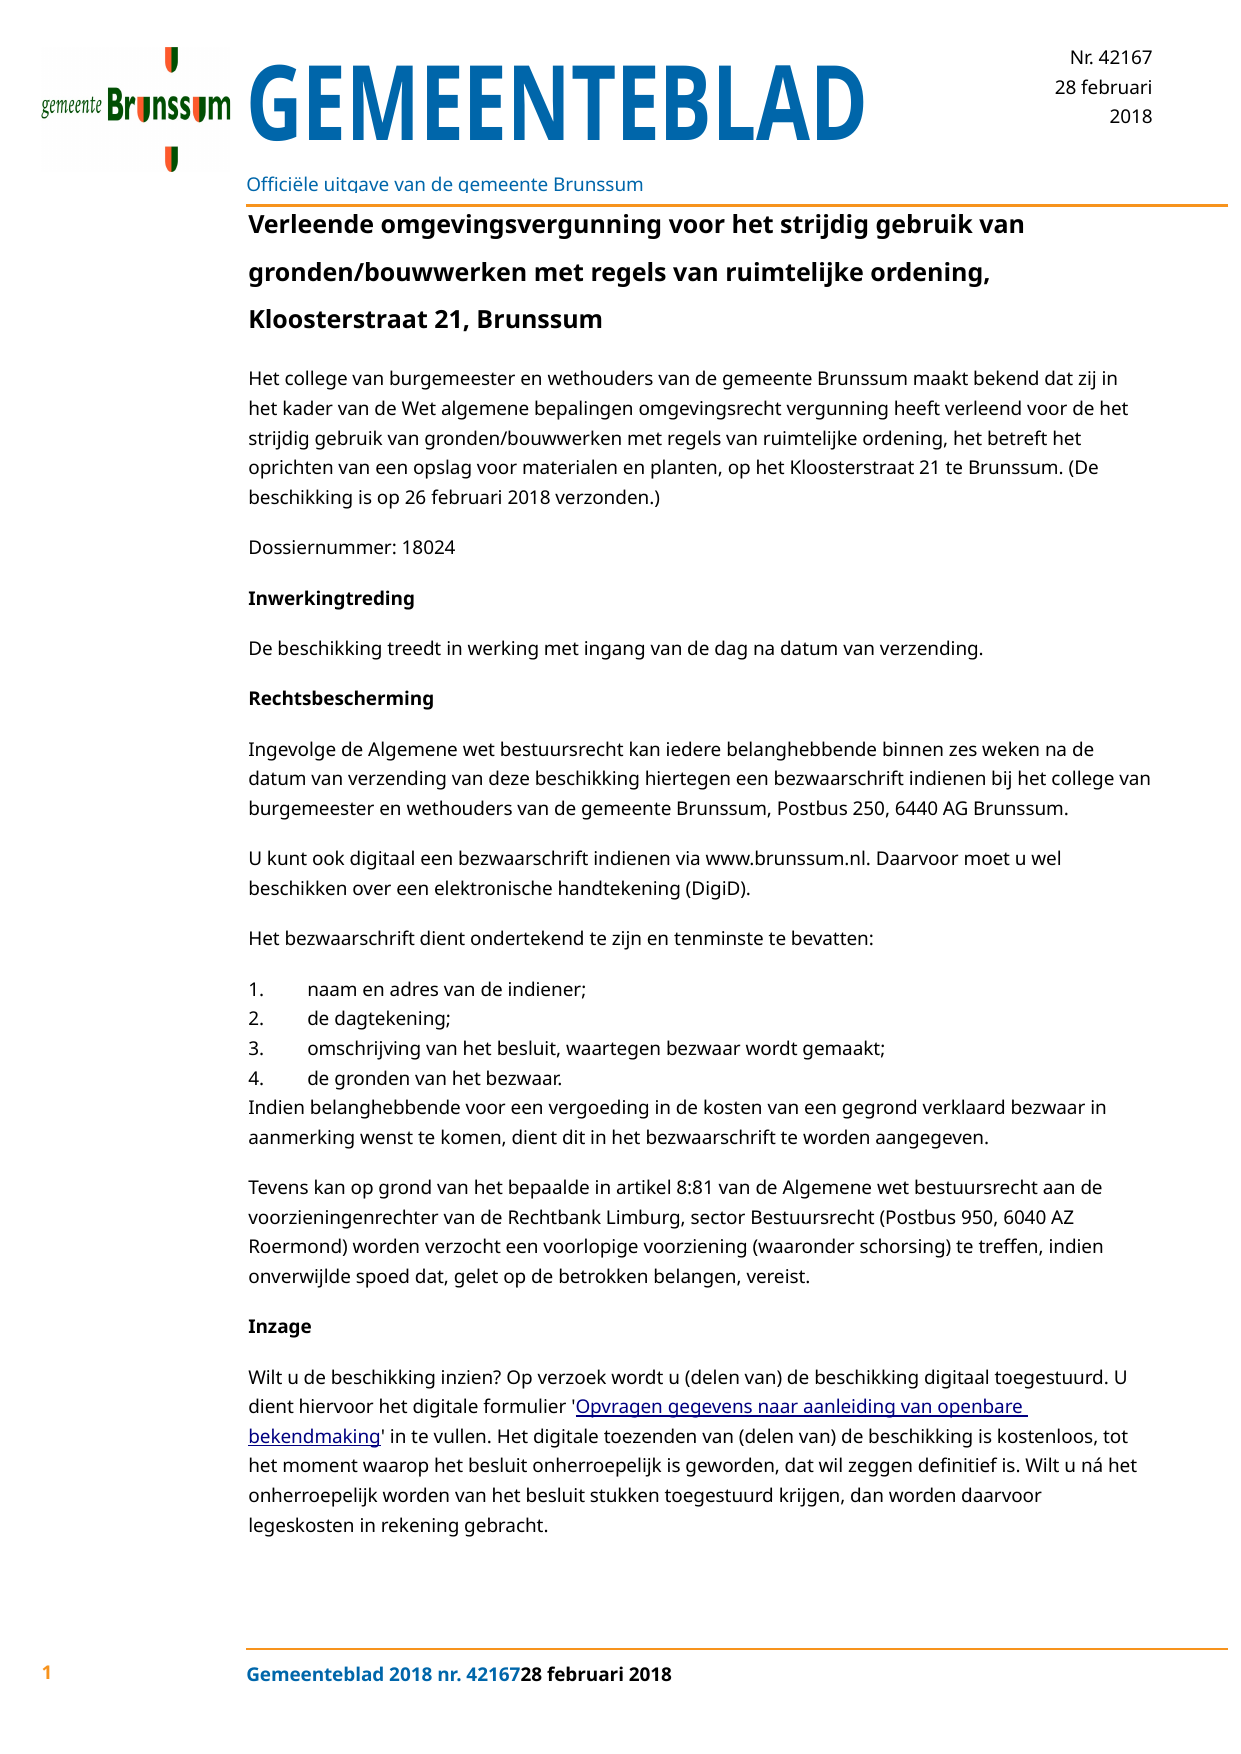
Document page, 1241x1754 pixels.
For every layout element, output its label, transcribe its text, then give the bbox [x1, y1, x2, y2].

text Het bezwaarschrift dient ondertekend te zijn en tenminste te bevatten: [248, 926, 1152, 951]
picture [41, 47, 231, 172]
text Inzage [248, 1313, 1152, 1339]
text Ingevolge de Algemene wet bestuursrecht kan iedere belanghebbende binnen zes weken na de datum van verzending van deze beschikking hiertegen een bezwaarschrift indienen bij het college van burgemeester en wethouders van de gemeente Brunssum, Postbus 250, 6440 AG Brunssum. [248, 736, 1152, 821]
text Indien belanghebbende voor een vergoeding in de kosten van een gegrond verklaard bezwaar in aanmerking wenst te komen, dient dit in het bezwaarschrift te worden aangegeven. [248, 1094, 1152, 1149]
text Dossiernummer: 18024 [248, 534, 1152, 560]
text Het college van burgemeester en wethouders van de gemeente Brunssum maakt bekend dat zij in het kader van de Wet algemene bepalingen omgevingsrecht vergunning heeft verleend voor de het strijdig gebruik van gronden/bouwwerken met regels van ruimtelijke ordening, het betreft het oprichten van een opslag voor materialen en planten, op het Kloosterstraat 21 te Brunssum. (De beschikking is op 26 februari 2018 verzonden.) [248, 366, 1152, 509]
text Verleende omgevingsvergunning voor het strijdig gebruik van gronden/bouwwerken met regels van ruimtelijke ordening, Kloosterstraat 21, Brunssum [248, 207, 1152, 336]
list de gronden van het bezwaar. [248, 1065, 1152, 1090]
text Wilt u de beschikking inzien? Op verzoek wordt u (delen van) de beschikking digitaal toegestuurd. U dient hiervoor het digitale formulier 'Opvragen gegevens naar aanleiding van openbare bekendmaking' in te vullen. Het digitale toezenden van (delen van) de beschikking is kostenloos, tot het moment waarop het besluit onherroepelijk is geworden, dat wil zeggen definitief is. Wilt u ná het onherroepelijk worden van het besluit stukken toegestuurd krijgen, dan worden daarvoor legeskosten in rekening gebracht. [248, 1364, 1152, 1537]
text Tevens kan op grond van het bepaalde in artikel 8:81 van de Algemene wet bestuursrecht aan de voorzieningenrechter van de Rechtbank Limburg, sector Bestuursrecht (Postbus 950, 6040 AZ Roermond) worden verzocht een voorlopige voorziening (waaronder schorsing) te treffen, indien onverwijlde spoed dat, gelet op de betrokken belangen, vereist. [248, 1174, 1152, 1289]
text Rechtsbescherming [248, 686, 1152, 711]
list naam en adres van de indiener; [248, 976, 1152, 1002]
text U kunt ook digitaal een bezwaarschrift indienen via www.brunssum.nl. Daarvoor moet u wel beschikken over een elektronische handtekening (DigiD). [248, 846, 1152, 901]
list omschrijving van het besluit, waartegen bezwaar wordt gemaakt; [248, 1035, 1152, 1061]
text De beschikking treedt in werking met ingang van de dag na datum van verzending. [248, 635, 1152, 661]
list de dagtekening; [248, 1006, 1152, 1031]
text Inwerkingtreding [248, 585, 1152, 610]
